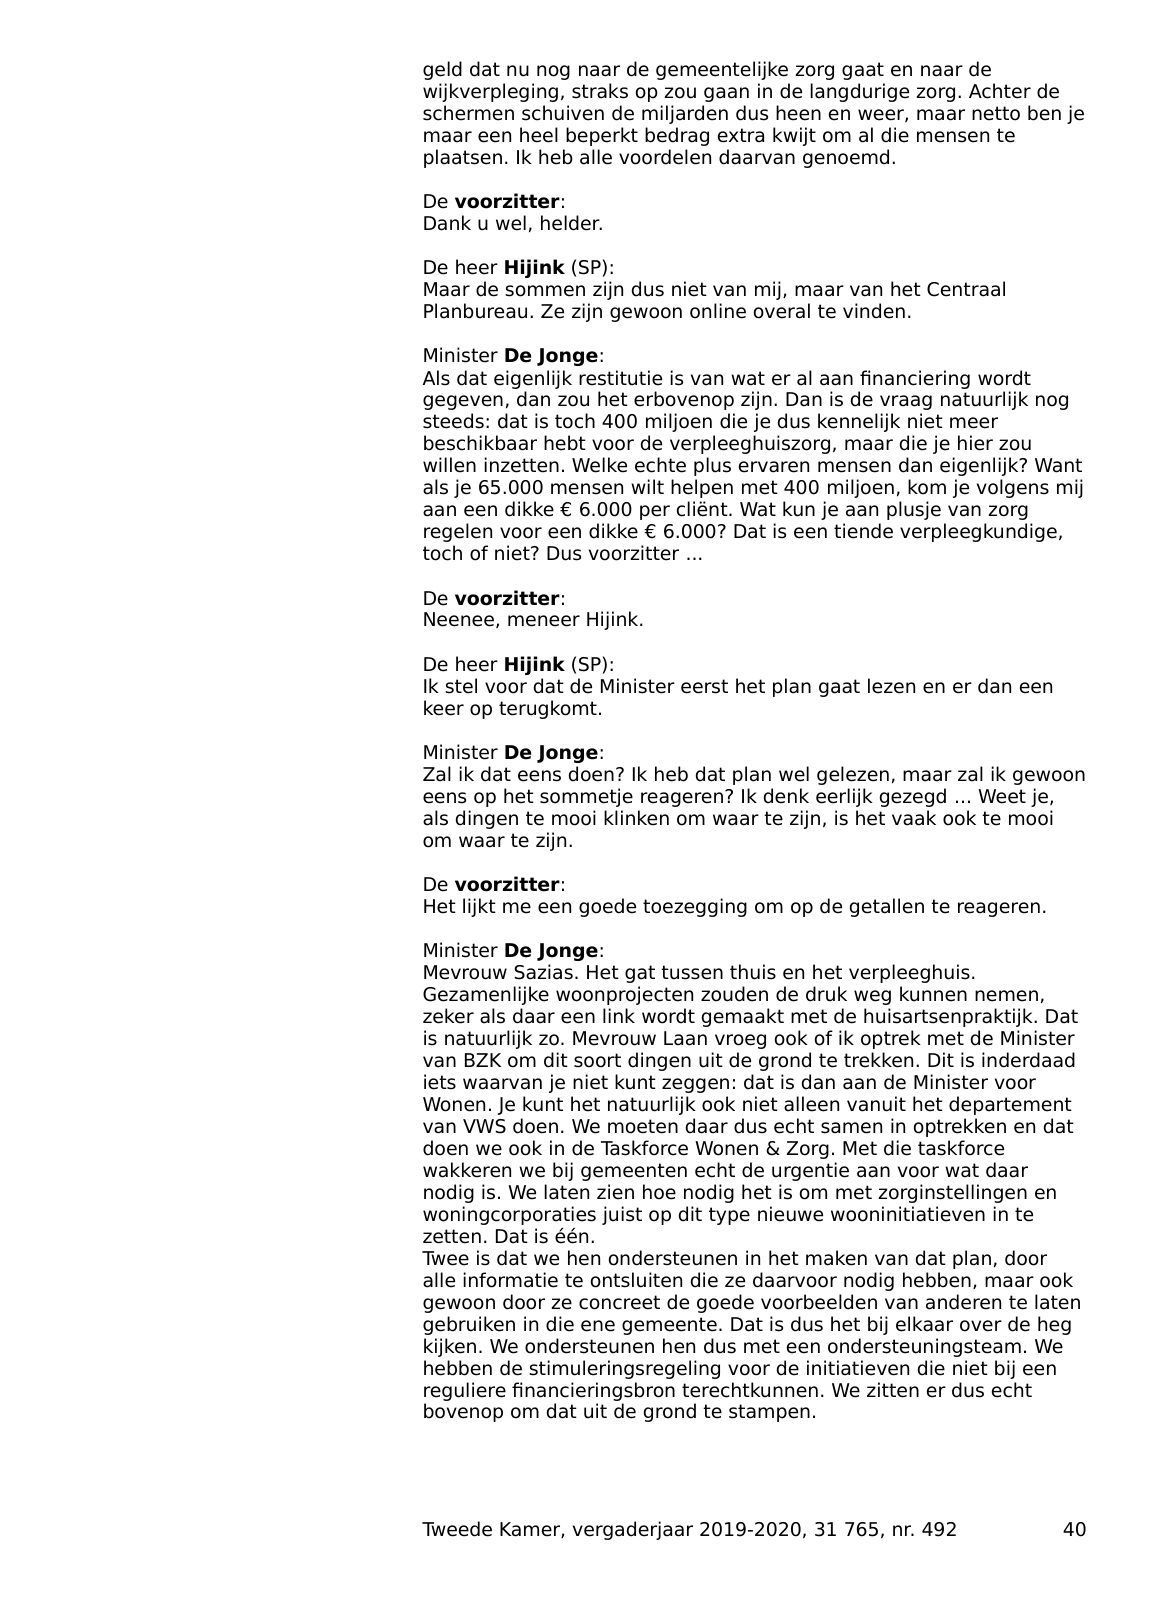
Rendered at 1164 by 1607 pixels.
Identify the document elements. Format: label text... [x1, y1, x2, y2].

text Mevrouw Sazias. Het gat tussen thuis en het verpleeghuis. Gezamenlijke woonprojecten zouden de druk weg kunnen nemen, zeker als daar een link wordt gemaakt met de huisartsenpraktijk. Dat is natuurlijk zo. Mevrouw Laan vroeg ook of ik optrek met de Minister van BZK om dit soort dingen uit de grond te trekken. Dit is inderdaad iets waarvan je niet kunt zeggen: dat is dan aan de Minister voor Wonen. Je kunt het natuurlijk ook niet alleen vanuit het departement van VWS doen. We moeten daar dus echt samen in optrekken en dat doen we ook in de Taskforce Wonen & Zorg. Met die taskforce wakkeren we bij gemeenten echt de urgentie aan voor wat daar nodig is. We laten zien hoe nodig het is om met zorginstellingen en woningcorporaties juist op dit type nieuwe wooninitiatieven in te zetten. Dat is één. [422, 962, 1087, 1248]
text Dank u wel, helder. [422, 213, 1087, 235]
text Minister De Jonge: [422, 345, 1087, 367]
text Zal ik dat eens doen? Ik heb dat plan wel gelezen, maar zal ik gewoon eens op het sommetje reageren? Ik denk eerlijk gezegd ... Weet je, als dingen te mooi klinken om waar te zijn, is het vaak ook te mooi om waar te zijn. [422, 764, 1087, 852]
text Als dat eigenlijk restitutie is van wat er al aan financiering wordt gegeven, dan zou het erbovenop zijn. Dan is de vraag natuurlijk nog steeds: dat is toch 400 miljoen die je dus kennelijk niet meer beschikbaar hebt voor de verpleeghuiszorg, maar die je hier zou willen inzetten. Welke echte plus ervaren mensen dan eigenlijk? Want als je 65.000 mensen wilt helpen met 400 miljoen, kom je volgens mij aan een dikke € 6.000 per cliënt. Wat kun je aan plusje van zorg regelen voor een dikke € 6.000? Dat is een tiende verpleegkundige, toch of niet? Dus voorzitter ... [422, 367, 1087, 565]
text De voorzitter: [422, 191, 1087, 213]
text Twee is dat we hen ondersteunen in het maken van dat plan, door alle informatie te ontsluiten die ze daarvoor nodig hebben, maar ook gewoon door ze concreet de goede voorbeelden van anderen te laten gebruiken in die ene gemeente. Dat is dus het bij elkaar over de heg kijken. We ondersteunen hen dus met een ondersteuningsteam. We hebben de stimuleringsregeling voor de initiatieven die niet bij een reguliere financieringsbron terechtkunnen. We zitten er dus echt bovenop om dat uit de grond te stampen. [422, 1248, 1087, 1423]
text De heer Hijink (SP): [422, 257, 1087, 279]
text De voorzitter: [422, 587, 1087, 609]
text Minister De Jonge: [422, 940, 1087, 962]
text De voorzitter: [422, 874, 1087, 896]
text Neenee, meneer Hijink. [422, 609, 1087, 631]
text Minister De Jonge: [422, 742, 1087, 764]
text Ik stel voor dat de Minister eerst het plan gaat lezen en er dan een keer op terugkomt. [422, 676, 1087, 719]
text Het lijkt me een goede toezegging om op de getallen te reageren. [422, 896, 1087, 918]
text geld dat nu nog naar de gemeentelijke zorg gaat en naar de wijkverpleging, straks op zou gaan in de langdurige zorg. Achter de schermen schuiven de miljarden dus heen en weer, maar netto ben je maar een heel beperkt bedrag extra kwijt om al die mensen te plaatsen. Ik heb alle voordelen daarvan genoemd. [422, 59, 1087, 169]
text De heer Hijink (SP): [422, 653, 1087, 676]
text Maar de sommen zijn dus niet van mij, maar van het Centraal Planbureau. Ze zijn gewoon online overal te vinden. [422, 279, 1087, 323]
